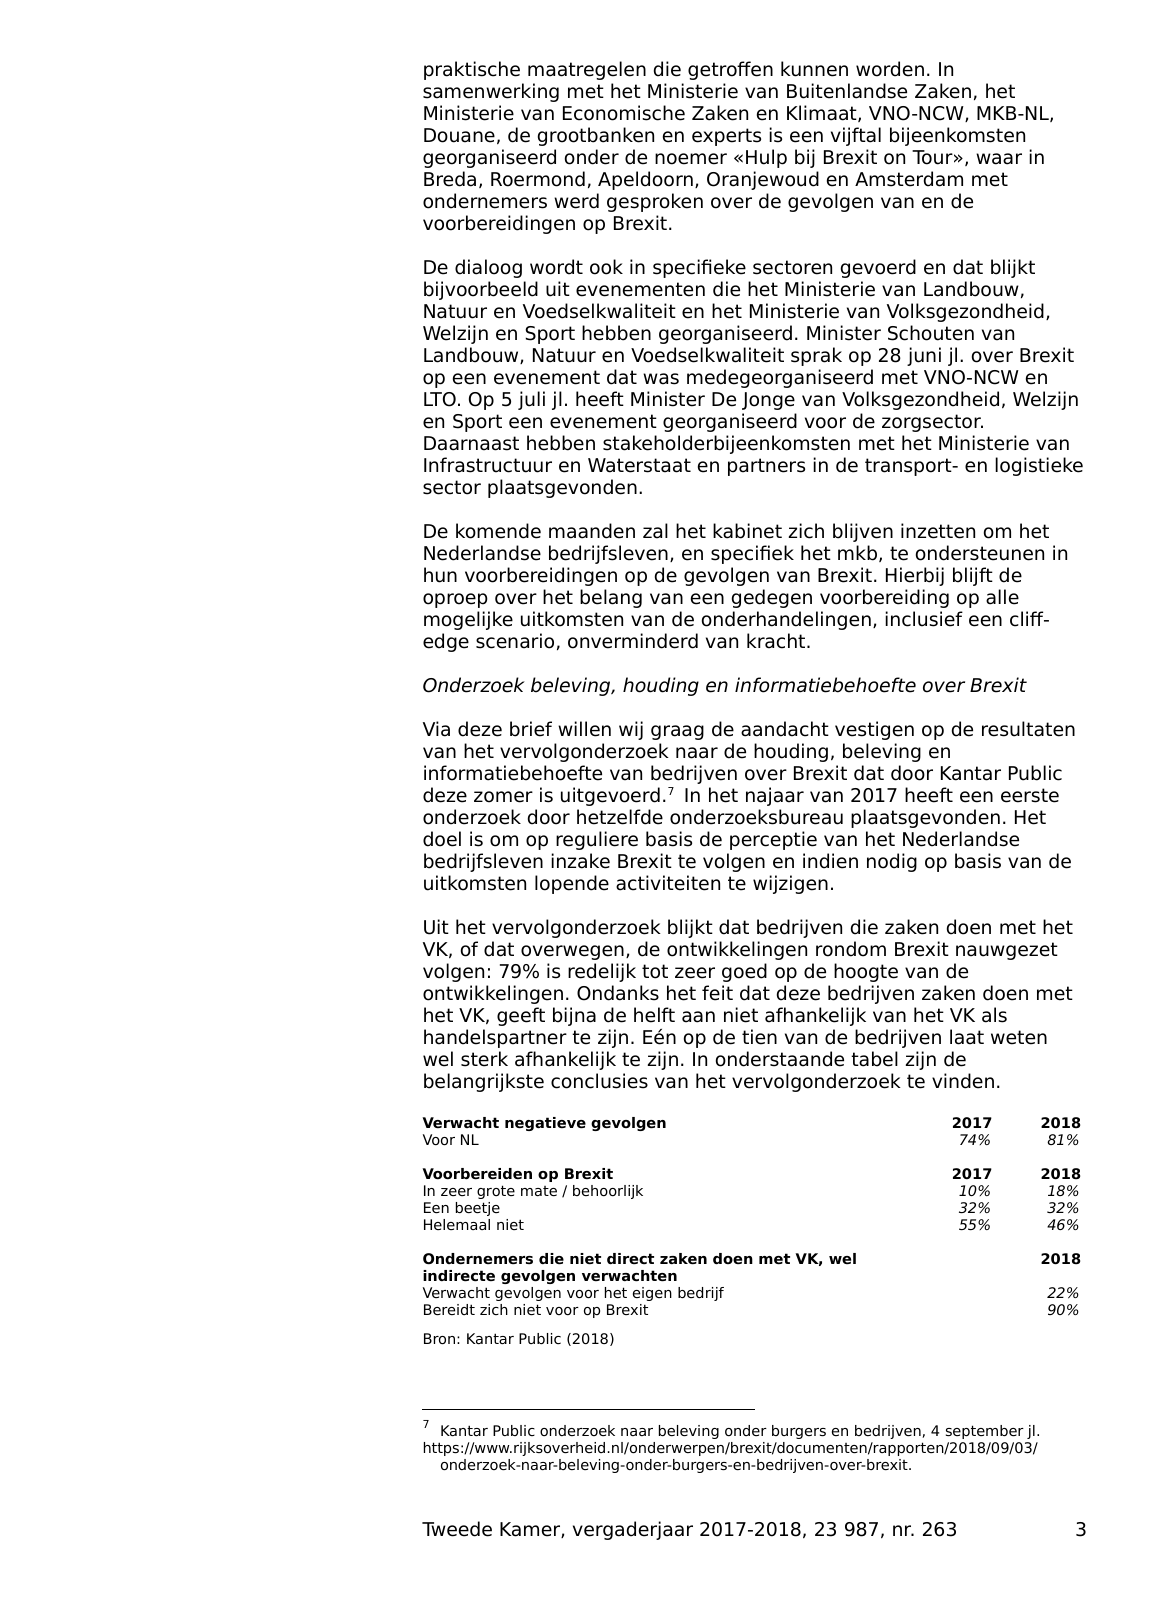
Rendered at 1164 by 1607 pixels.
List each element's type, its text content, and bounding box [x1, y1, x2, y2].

text praktische maatregelen die getroffen kunnen worden. In samenwerking met het Ministerie van Buitenlandse Zaken, het Ministerie van Economische Zaken en Klimaat, VNO-NCW, MKB-NL, Douane, de grootbanken en experts is een vijftal bijeenkomsten georganiseerd onder de noemer «Hulp bij Brexit on Tour», waar in Breda, Roermond, Apeldoorn, Oranjewoud en Amsterdam met ondernemers werd gesproken over de gevolgen van en de voorbereidingen op Brexit. [422, 59, 1087, 235]
table_cell [998, 1234, 1087, 1251]
text Uit het vervolgonderzoek blijkt dat bedrijven die zaken doen met het VK, of dat overwegen, de ontwikkelingen rondom Brexit nauwgezet volgen: 79% is redelijk tot zeer goed op de hoogte van de ontwikkelingen. Ondanks het feit dat deze bedrijven zaken doen met het VK, geeft bijna de helft aan niet afhankelijk van het VK als handelspartner te zijn. Eén op de tien van de bedrijven laat weten wel sterk afhankelijk te zijn. In onderstaande tabel zijn de belangrijkste conclusies van het vervolgonderzoek te vinden. [422, 917, 1087, 1093]
subtitle Onderzoek beleving, houding en informatiebehoefte over Brexit [422, 675, 1087, 697]
table_cell Voor NL [422, 1132, 909, 1149]
table_cell 2018 [998, 1251, 1087, 1285]
table_cell Bron: Kantar Public (2018) [422, 1319, 1087, 1347]
text Kantar Public onderzoek naar beleving onder burgers en bedrijven, 4 september jl. [422, 1418, 1087, 1441]
table_cell Verwacht gevolgen voor het eigen bedrijf [422, 1285, 909, 1302]
table_cell 81% [998, 1132, 1087, 1149]
table_cell 18% [998, 1183, 1087, 1200]
table_header 2018 [998, 1115, 1087, 1132]
table_cell 2018 [998, 1166, 1087, 1183]
table_cell [422, 1234, 909, 1251]
table_cell 32% [910, 1200, 998, 1217]
table_cell Ondernemers die niet direct zaken doen met VK, wel indirecte gevolgen verwachten [422, 1251, 909, 1285]
text Via deze brief willen wij graag de aandacht vestigen op de resultaten van het vervolgonderzoek naar de houding, beleving en informatiebehoefte van bedrijven over Brexit dat door Kantar Public deze zomer is uitgevoerd. In het najaar van 2017 heeft een eerste onderzoek door hetzelfde onderzoeksbureau plaatsgevonden. Het doel is om op reguliere basis de perceptie van het Nederlandse bedrijfsleven inzake Brexit te volgen en indien nodig op basis van de uitkomsten lopende activiteiten te wijzigen. [422, 719, 1087, 895]
table_cell 74% [910, 1132, 998, 1149]
text De dialoog wordt ook in specifieke sectoren gevoerd en dat blijkt bijvoorbeeld uit evenementen die het Ministerie van Landbouw, Natuur en Voedselkwaliteit en het Ministerie van Volksgezondheid, Welzijn en Sport hebben georganiseerd. Minister Schouten van Landbouw, Natuur en Voedselkwaliteit sprak op 28 juni jl. over Brexit op een evenement dat was medegeorganiseerd met VNO-NCW en LTO. Op 5 juli jl. heeft Minister De Jonge van Volksgezondheid, Welzijn en Sport een evenement georganiseerd voor de zorgsector. Daarnaast hebben stakeholderbijeenkomsten met het Ministerie van Infrastructuur en Waterstaat en partners in de transport- en logistieke sector plaatsgevonden. [422, 257, 1087, 499]
table_header 2017 [910, 1115, 998, 1132]
text https://www.rijksoverheid.nl/onderwerpen/brexit/documenten/rapporten/2018/09/03/onderzoek-naar-beleving-onder-burgers-en-bedrijven-over-brexit. [422, 1441, 1087, 1474]
table_cell 32% [998, 1200, 1087, 1217]
table_cell [910, 1251, 998, 1285]
table_cell [998, 1149, 1087, 1166]
table_cell In zeer grote mate / behoorlijk [422, 1183, 909, 1200]
table_cell 10% [910, 1183, 998, 1200]
table_cell 2017 [910, 1166, 998, 1183]
table_cell Helemaal niet [422, 1217, 909, 1234]
table_cell [910, 1234, 998, 1251]
text De komende maanden zal het kabinet zich blijven inzetten om het Nederlandse bedrijfsleven, en specifiek het mkb, te ondersteunen in hun voorbereidingen op de gevolgen van Brexit. Hierbij blijft de oproep over het belang van een gedegen voorbereiding op alle mogelijke uitkomsten van de onderhandelingen, inclusief een cliff-edge scenario, onverminderd van kracht. [422, 521, 1087, 653]
table_header Verwacht negatieve gevolgen [422, 1115, 909, 1132]
table_cell [910, 1149, 998, 1166]
table_cell [910, 1302, 998, 1319]
table_cell 46% [998, 1217, 1087, 1234]
table_cell 90% [998, 1302, 1087, 1319]
table_cell 55% [910, 1217, 998, 1234]
table_cell Een beetje [422, 1200, 909, 1217]
table_cell [422, 1149, 909, 1166]
table_cell [910, 1285, 998, 1302]
table_cell Voorbereiden op Brexit [422, 1166, 909, 1183]
table_cell 22% [998, 1285, 1087, 1302]
table_cell Bereidt zich niet voor op Brexit [422, 1302, 909, 1319]
